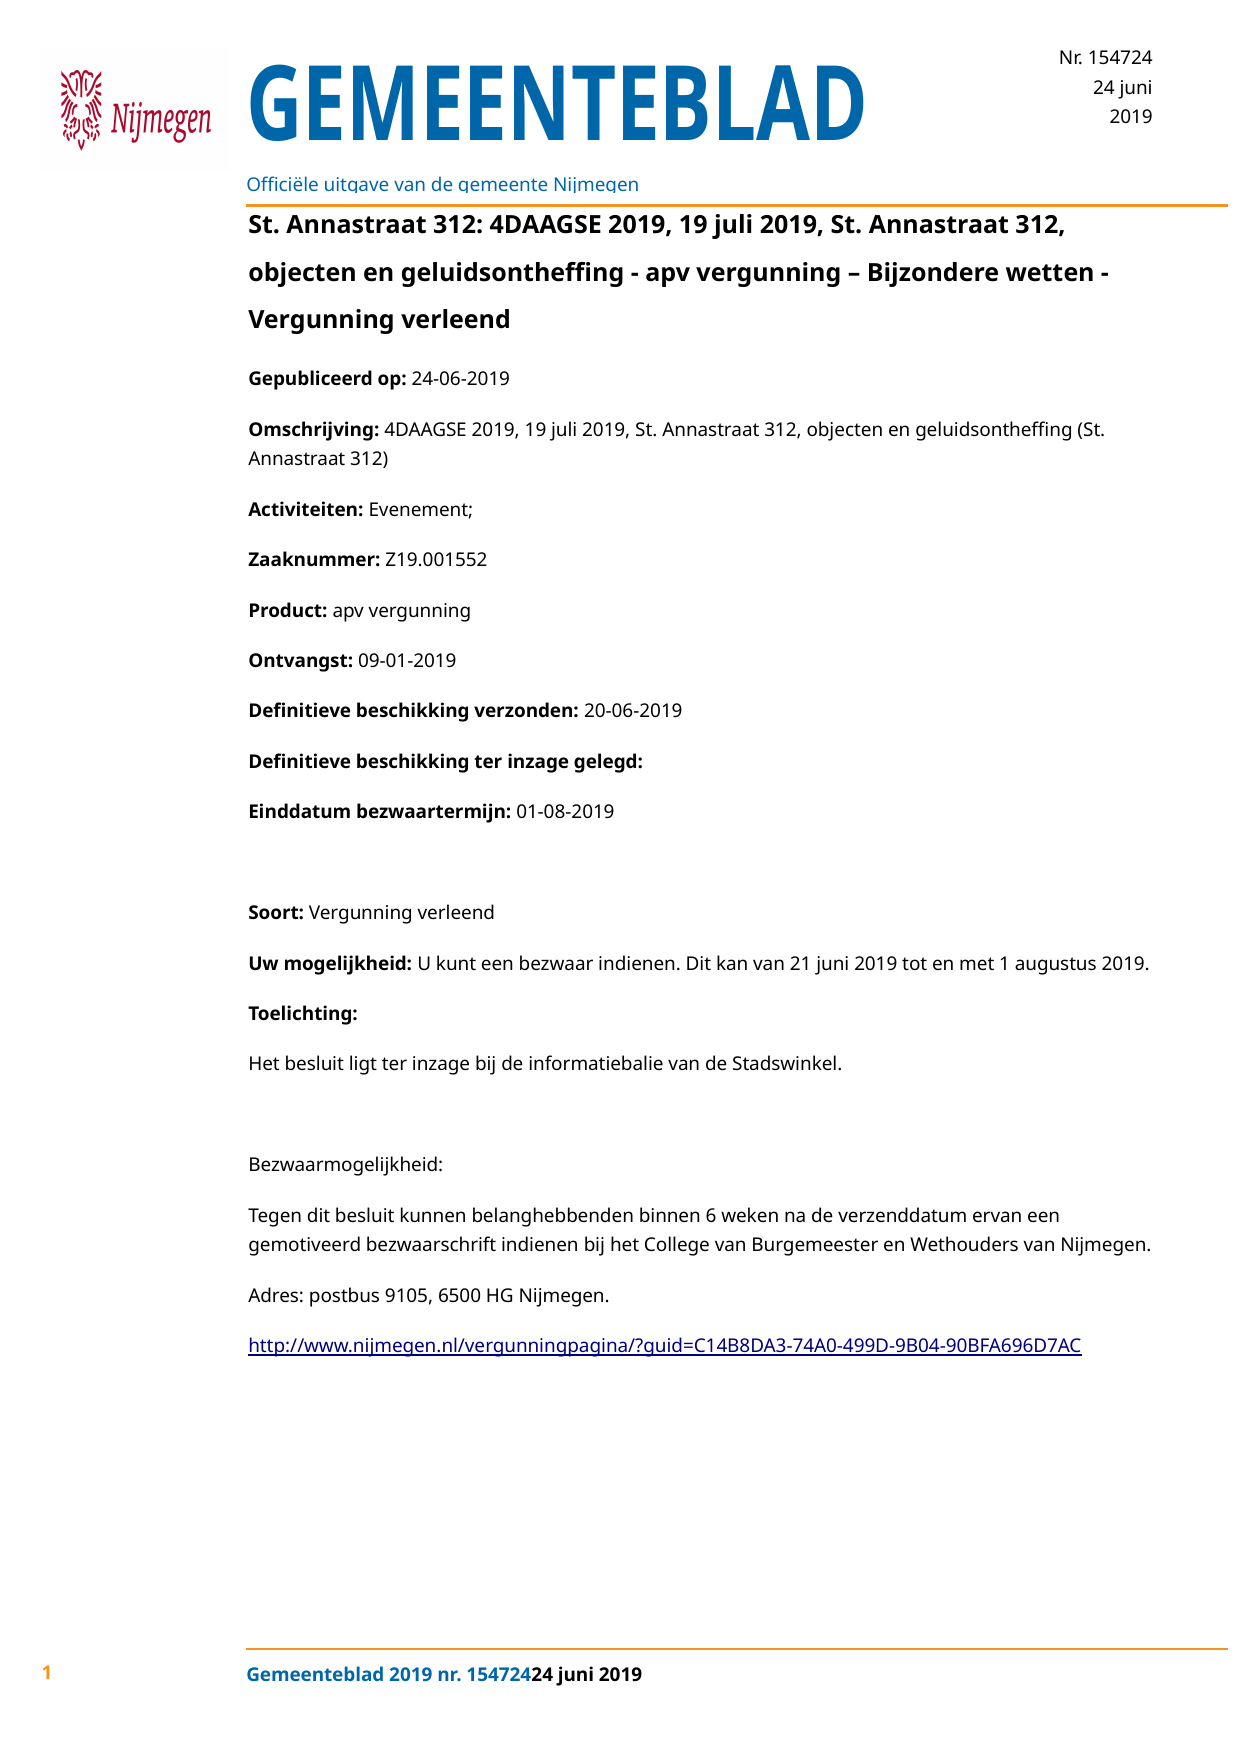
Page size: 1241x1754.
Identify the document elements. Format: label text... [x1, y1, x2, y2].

picture [41, 47, 231, 172]
text http://www.nijmegen.nl/vergunningpagina/?guid=C14B8DA3-74A0-499D-9B04-90BFA696D7AC [248, 1332, 1152, 1358]
text Het besluit ligt ter inzage bij de informatiebalie van de Stadswinkel. [248, 1051, 1152, 1076]
text Omschrijving: 4DAAGSE 2019, 19 juli 2019, St. Annastraat 312, objecten en geluidsontheffing (St. Annastraat 312) [248, 416, 1152, 471]
text Ontvangst: 09-01-2019 [248, 647, 1152, 673]
text Adres: postbus 9105, 6500 HG Nijmegen. [248, 1282, 1152, 1307]
text Product: apv vergunning [248, 597, 1152, 622]
text Zaaknummer: Z19.001552 [248, 546, 1152, 572]
text Tegen dit besluit kunnen belanghebbenden binnen 6 weken na de verzenddatum ervan een gemotiveerd bezwaarschrift indienen bij het College van Burgemeester en Wethouders van Nijmegen. [248, 1202, 1152, 1257]
text Definitieve beschikking verzonden: 20-06-2019 [248, 698, 1152, 723]
text Einddatum bezwaartermijn: 01-08-2019 [248, 798, 1152, 824]
text Soort: Vergunning verleend [248, 899, 1152, 925]
text Uw mogelijkheid: U kunt een bezwaar indienen. Dit kan van 21 juni 2019 tot en met 1 augustus 2019. [248, 950, 1152, 975]
text Gepubliceerd op: 24-06-2019 [248, 366, 1152, 391]
text Activiteiten: Evenement; [248, 496, 1152, 522]
text Bezwaarmogelijkheid: [248, 1151, 1152, 1177]
text Definitieve beschikking ter inzage gelegd: [248, 748, 1152, 774]
text St. Annastraat 312: 4DAAGSE 2019, 19 juli 2019, St. Annastraat 312, objecten en geluidsontheffing - apv vergunning – Bijzondere wetten - Vergunning verleend [248, 207, 1152, 336]
text Toelichting: [248, 1000, 1152, 1026]
